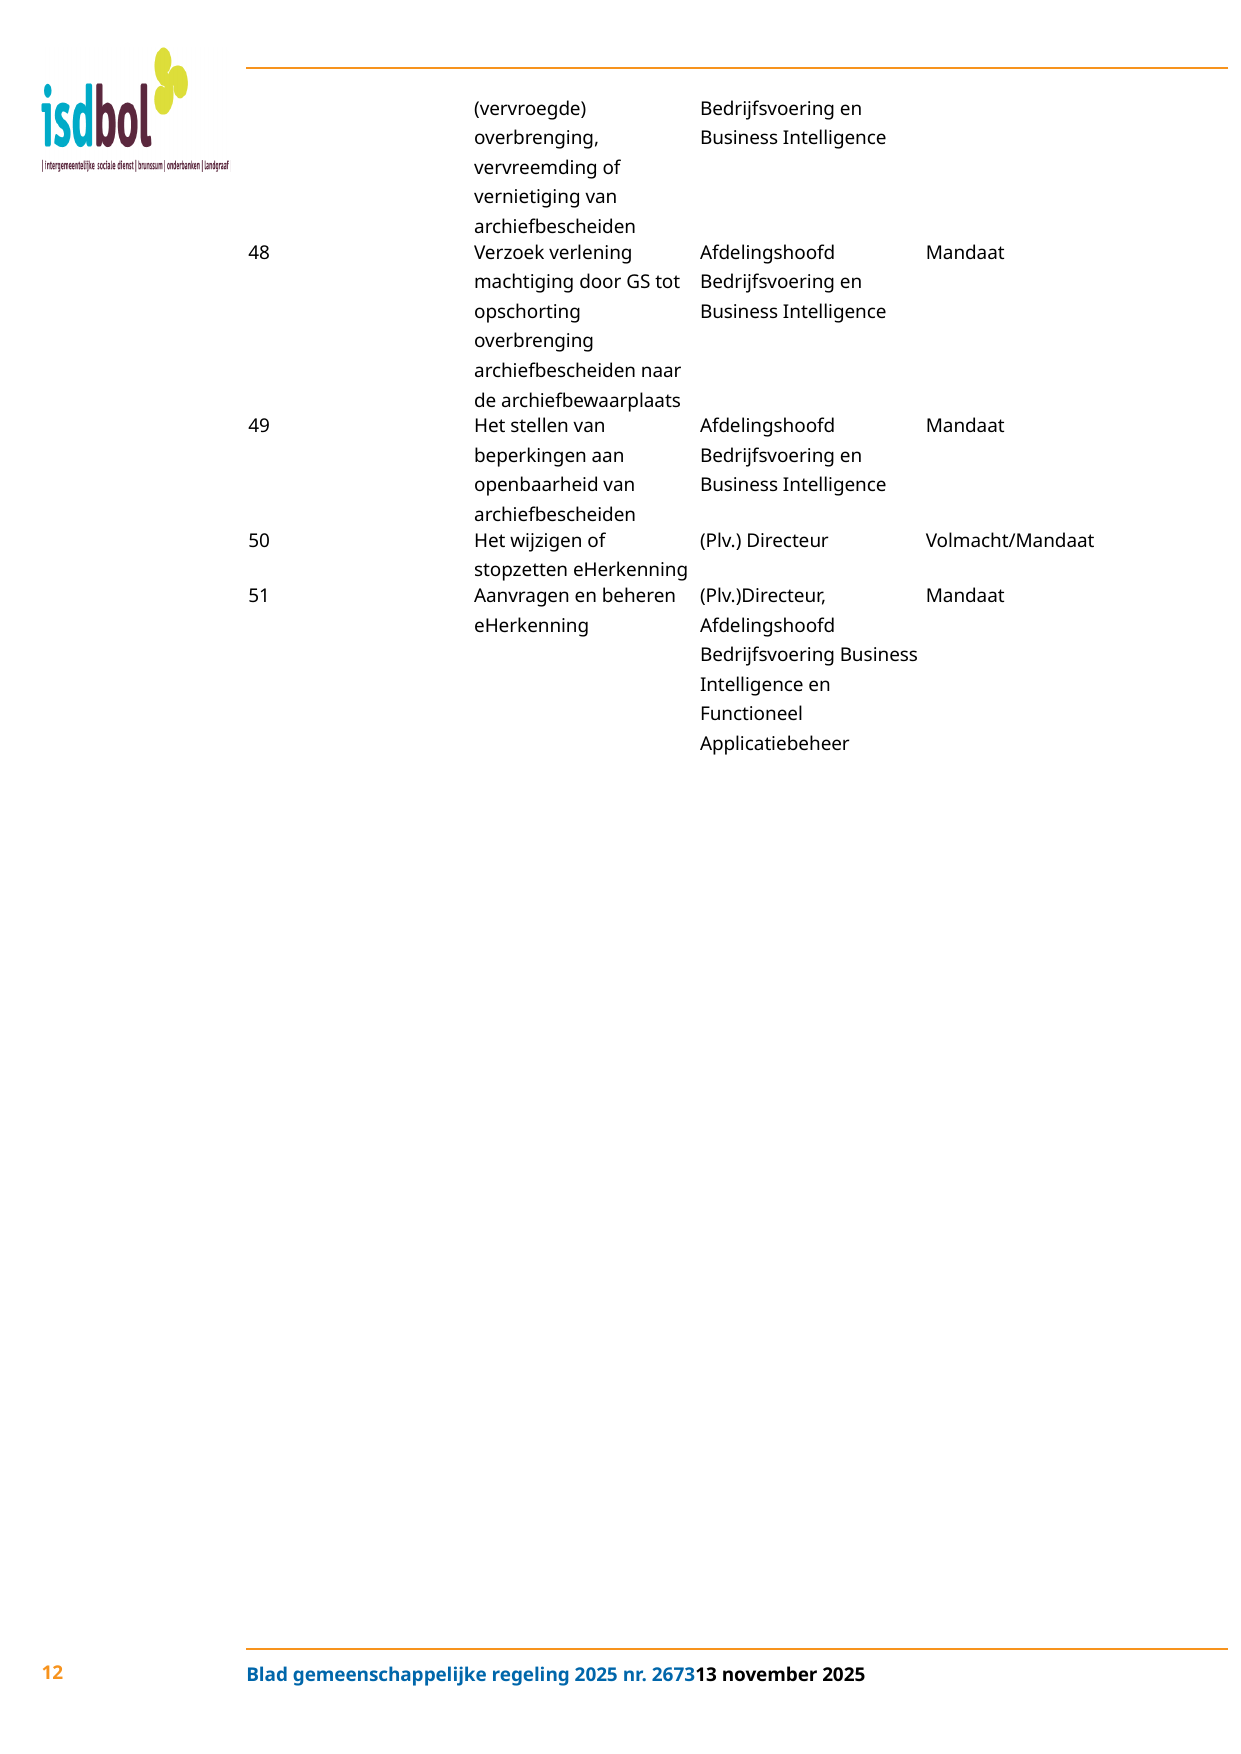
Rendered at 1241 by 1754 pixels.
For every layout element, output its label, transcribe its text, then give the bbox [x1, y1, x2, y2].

table_cell (Plv.) Directeur [700, 527, 926, 582]
table_cell Mandaat [926, 239, 1152, 412]
table_cell Bedrijfsvoering en Business Intelligence [700, 95, 926, 239]
table_cell Afdelingshoofd Bedrijfsvoering en Business Intelligence [700, 413, 926, 527]
table_cell 49 [248, 413, 474, 527]
table_cell Verzoek verlening machtiging door GS tot opschorting overbrenging archiefbescheiden naar de archiefbewaarplaats [474, 239, 700, 412]
table_cell Afdelingshoofd Bedrijfsvoering en Business Intelligence [700, 239, 926, 412]
table_cell (vervroegde) overbrenging, vervreemding of vernietiging van archiefbescheiden [474, 95, 700, 239]
picture [41, 47, 231, 172]
table_cell Aanvragen en beheren eHerkenning [474, 582, 700, 756]
table_cell Het stellen van beperkingen aan openbaarheid van archiefbescheiden [474, 413, 700, 527]
table_cell 50 [248, 527, 474, 582]
table_cell Volmacht/Mandaat [926, 527, 1152, 582]
table_cell Mandaat [926, 582, 1152, 756]
table_cell [248, 95, 474, 239]
table_cell [926, 95, 1152, 239]
table_cell (Plv.)Directeur, Afdelingshoofd Bedrijfsvoering Business Intelligence en Functioneel Applicatiebeheer [700, 582, 926, 756]
table_cell Het wijzigen of stopzetten eHerkenning [474, 527, 700, 582]
table_cell 51 [248, 582, 474, 756]
table_cell Mandaat [926, 413, 1152, 527]
table_cell 48 [248, 239, 474, 412]
